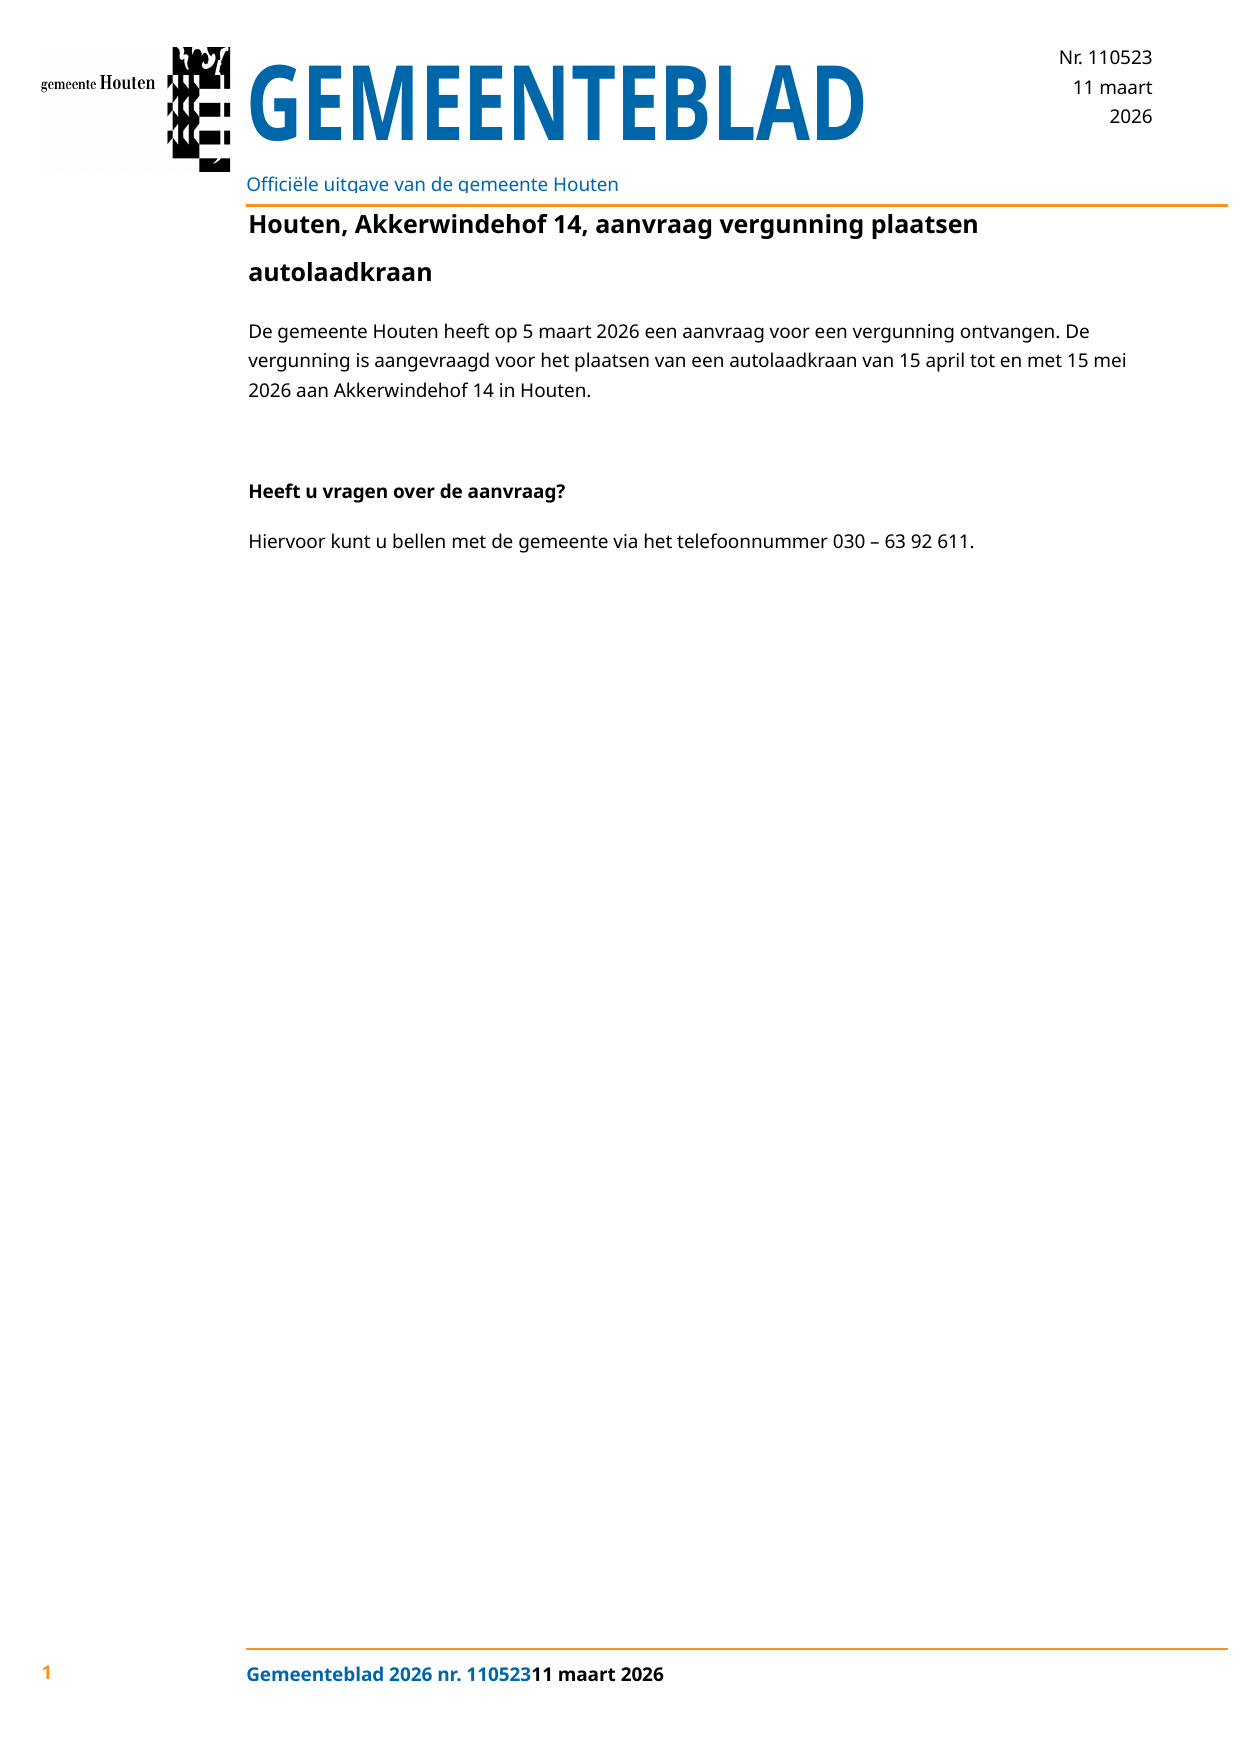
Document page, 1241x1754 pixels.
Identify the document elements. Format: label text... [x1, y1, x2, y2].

text De gemeente Houten heeft op 5 maart 2026 een aanvraag voor een vergunning ontvangen. De vergunning is aangevraagd voor het plaatsen van een autolaadkraan van 15 april tot en met 15 mei 2026 aan Akkerwindehof 14 in Houten. [248, 318, 1152, 403]
text Hiervoor kunt u bellen met de gemeente via het telefoonnummer 030 – 63 92 611. [248, 528, 1152, 554]
picture [41, 47, 231, 172]
text Houten, Akkerwindehof 14, aanvraag vergunning plaatsen autolaadkraan [248, 207, 1152, 288]
text Heeft u vragen over de aanvraag? [248, 478, 1152, 504]
